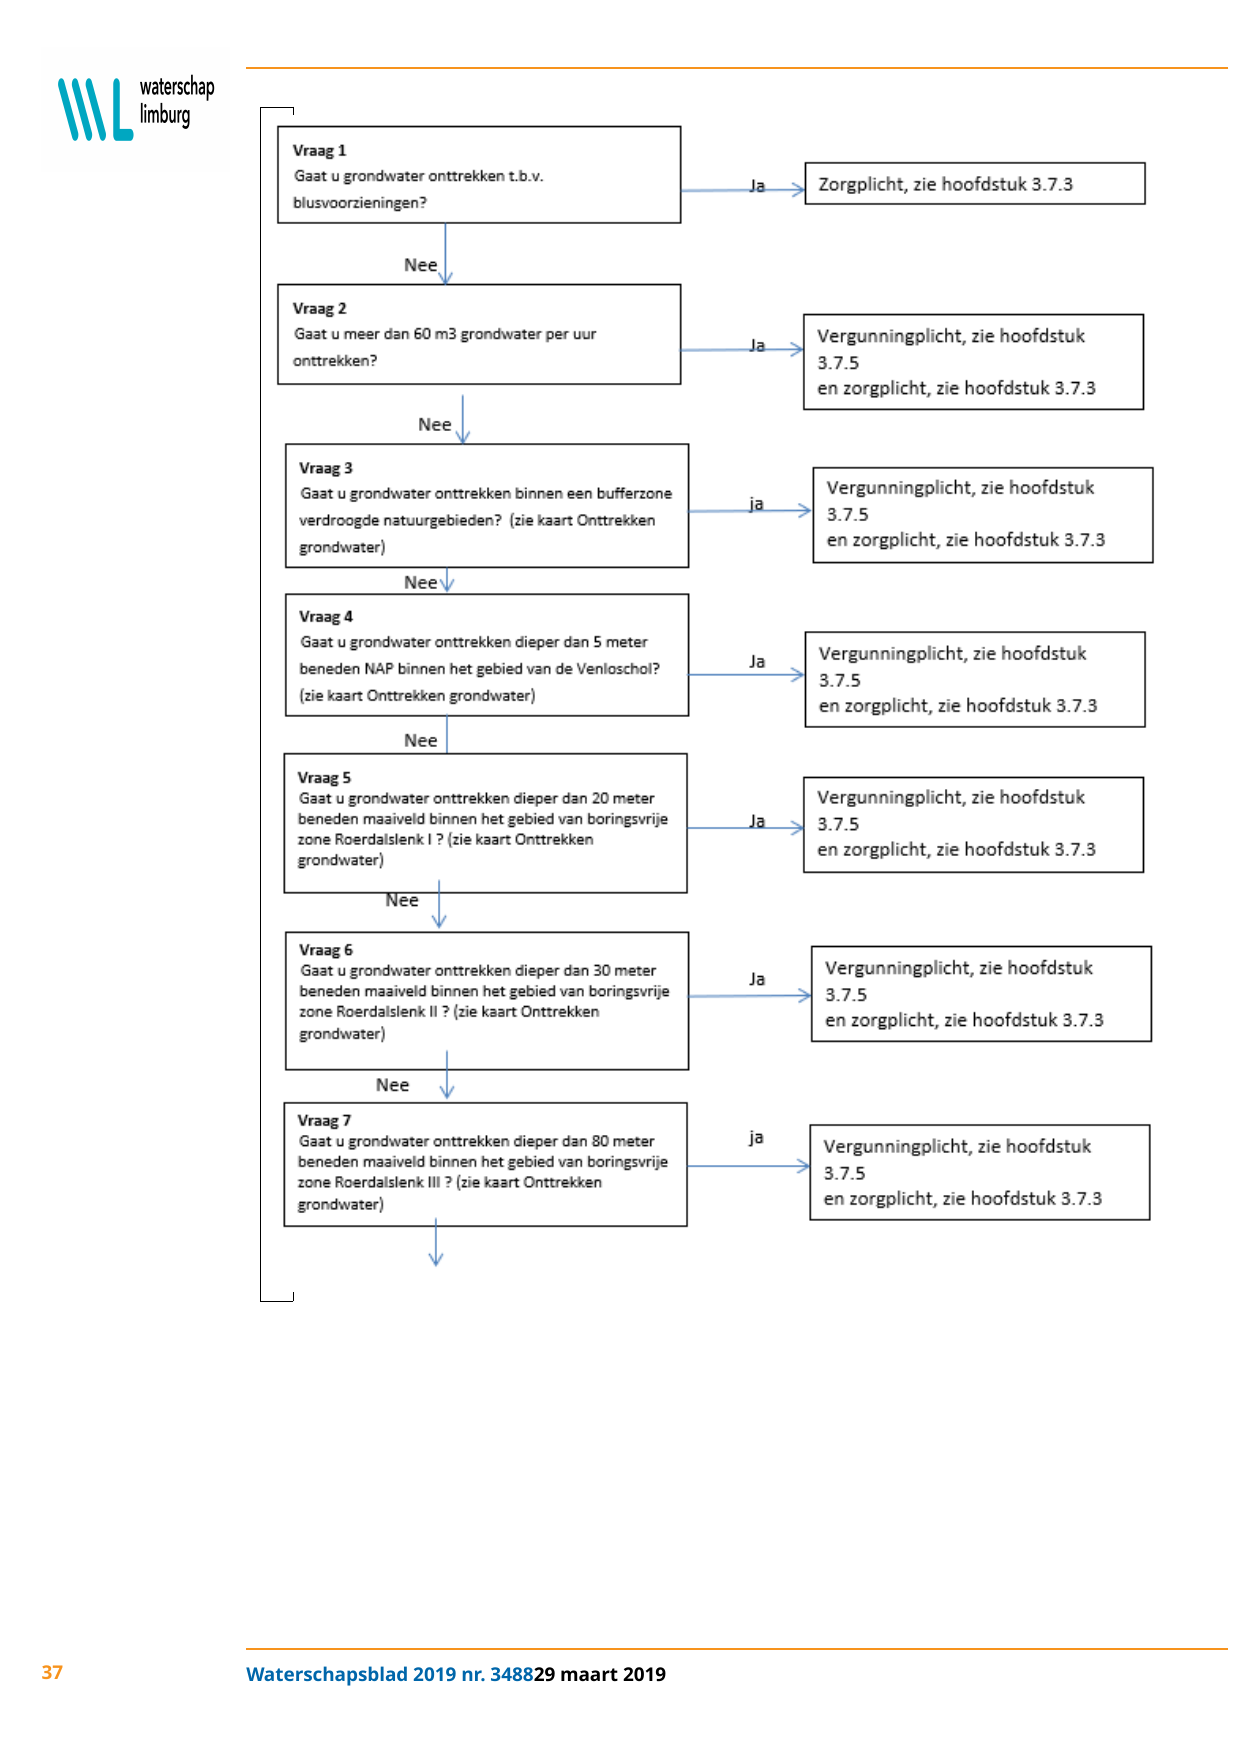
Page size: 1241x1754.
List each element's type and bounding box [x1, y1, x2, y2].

picture [41, 47, 231, 172]
picture [268, 115, 1173, 1292]
